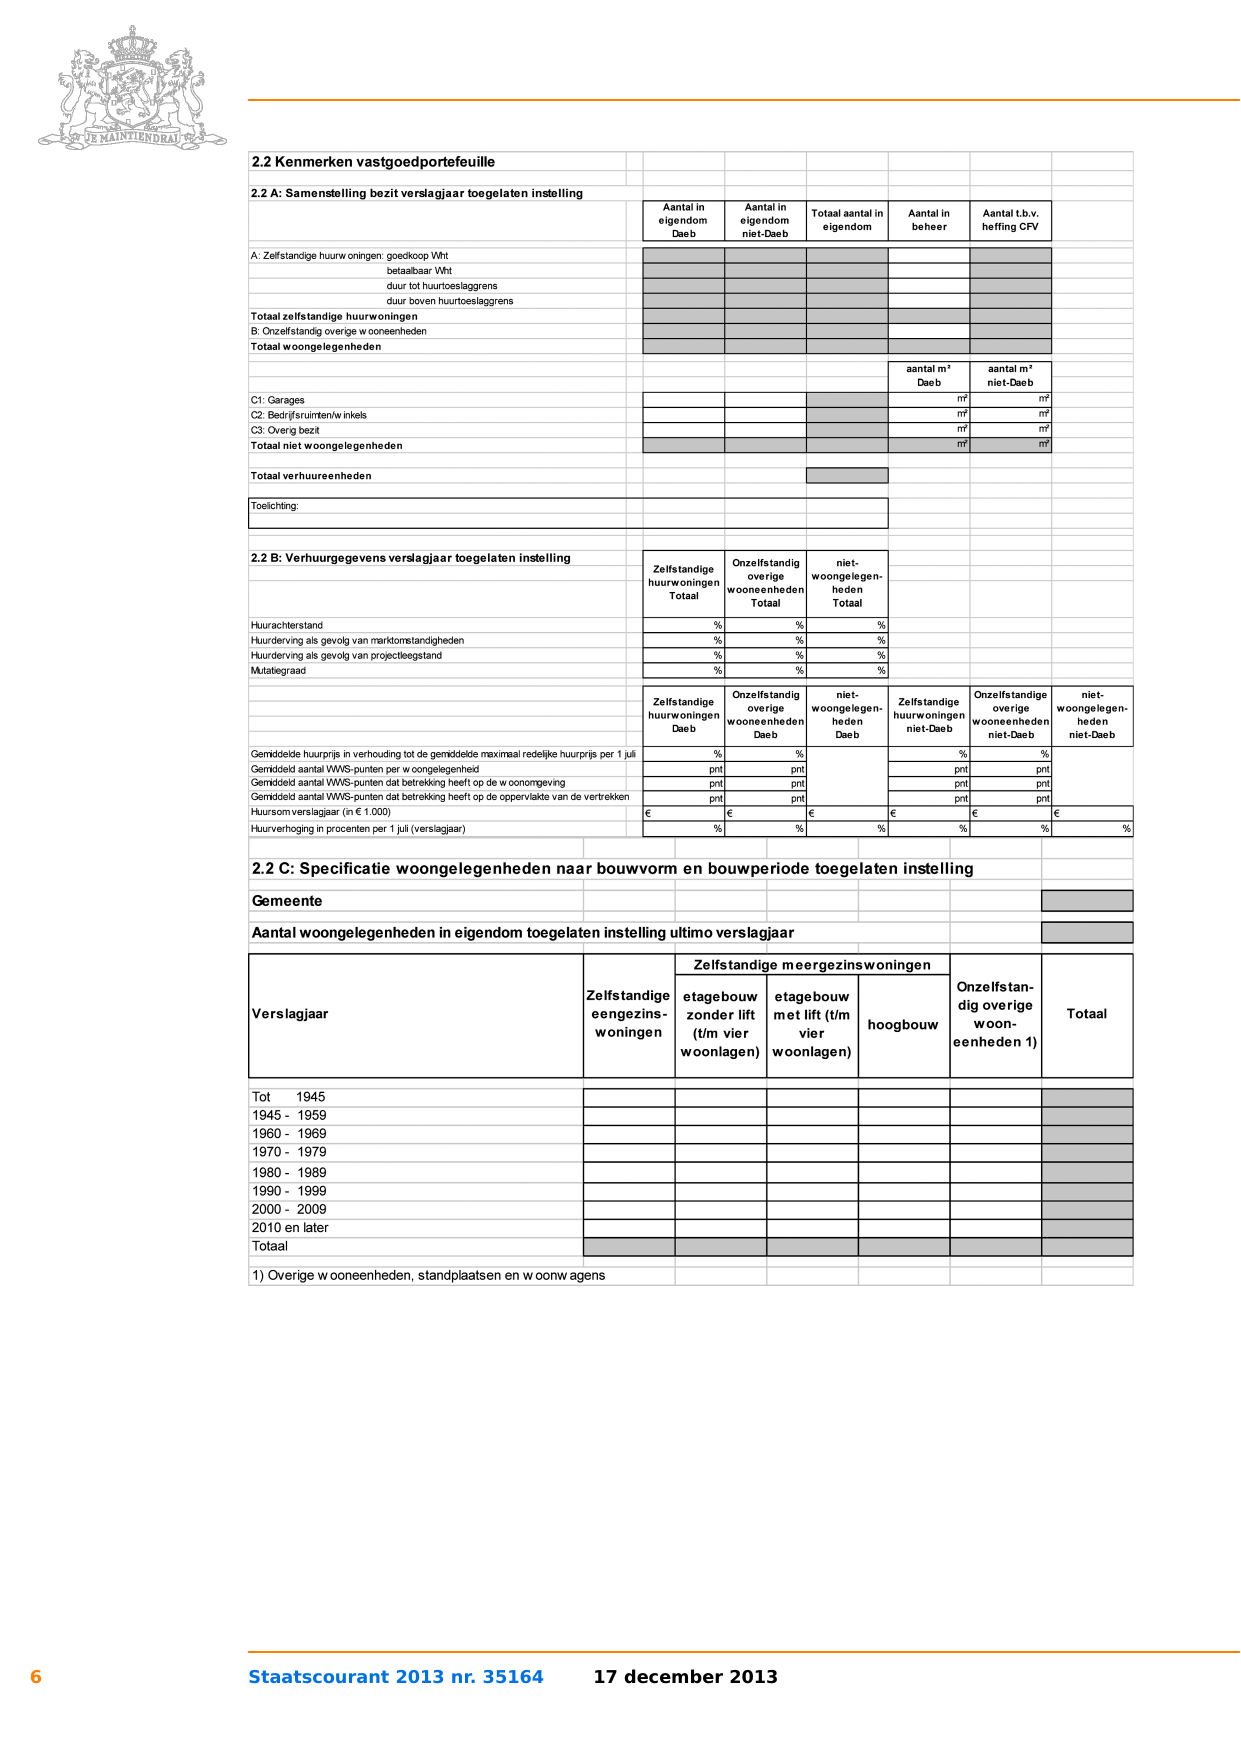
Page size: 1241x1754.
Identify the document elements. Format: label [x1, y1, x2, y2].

picture [38, 25, 227, 150]
picture [248, 151, 1134, 1286]
